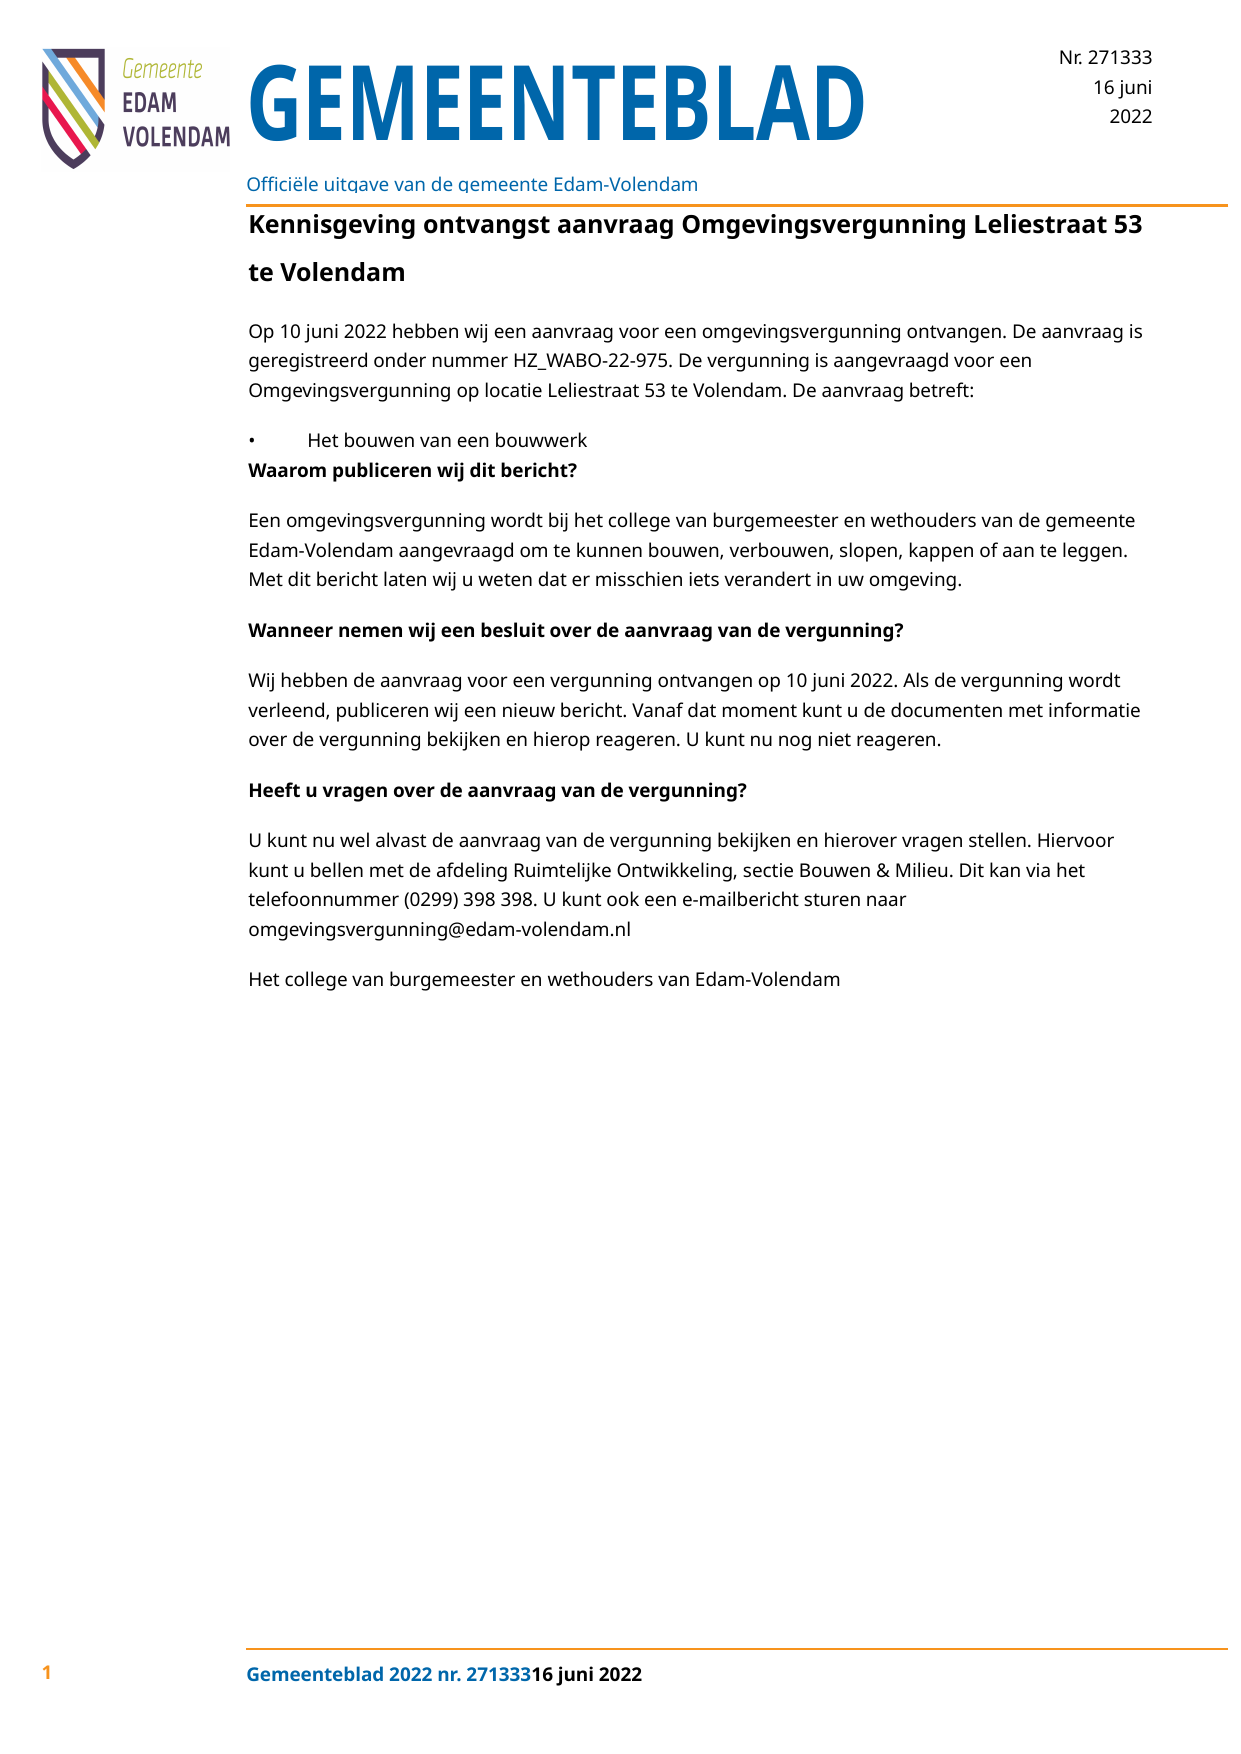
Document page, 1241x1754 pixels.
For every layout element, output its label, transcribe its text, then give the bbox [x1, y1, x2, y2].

text Waarom publiceren wij dit bericht? [248, 457, 1152, 483]
list Het bouwen van een bouwwerk [248, 427, 1152, 453]
picture [41, 47, 231, 172]
text Wanneer nemen wij een besluit over de aanvraag van de vergunning? [248, 617, 1152, 643]
text U kunt nu wel alvast de aanvraag van de vergunning bekijken en hierover vragen stellen. Hiervoor kunt u bellen met de afdeling Ruimtelijke Ontwikkeling, sectie Bouwen & Milieu. Dit kan via het telefoonnummer (0299) 398 398. U kunt ook een e-mailbericht sturen naar omgevingsvergunning@edam-volendam.nl [248, 827, 1152, 942]
text Op 10 juni 2022 hebben wij een aanvraag voor een omgevingsvergunning ontvangen. De aanvraag is geregistreerd onder nummer HZ_WABO-22-975. De vergunning is aangevraagd voor een Omgevingsvergunning op locatie Leliestraat 53 te Volendam. De aanvraag betreft: [248, 318, 1152, 403]
text Kennisgeving ontvangst aanvraag Omgevingsvergunning Leliestraat 53 te Volendam [248, 207, 1152, 288]
text Wij hebben de aanvraag voor een vergunning ontvangen op 10 juni 2022. Als de vergunning wordt verleend, publiceren wij een nieuw bericht. Vanaf dat moment kunt u de documenten met informatie over de vergunning bekijken en hierop reageren. U kunt nu nog niet reageren. [248, 667, 1152, 752]
text Het college van burgemeester en wethouders van Edam-Volendam [248, 967, 1152, 992]
text Een omgevingsvergunning wordt bij het college van burgemeester en wethouders van de gemeente Edam-Volendam aangevraagd om te kunnen bouwen, verbouwen, slopen, kappen of aan te leggen. Met dit bericht laten wij u weten dat er misschien iets verandert in uw omgeving. [248, 507, 1152, 592]
text Heeft u vragen over de aanvraag van de vergunning? [248, 777, 1152, 803]
